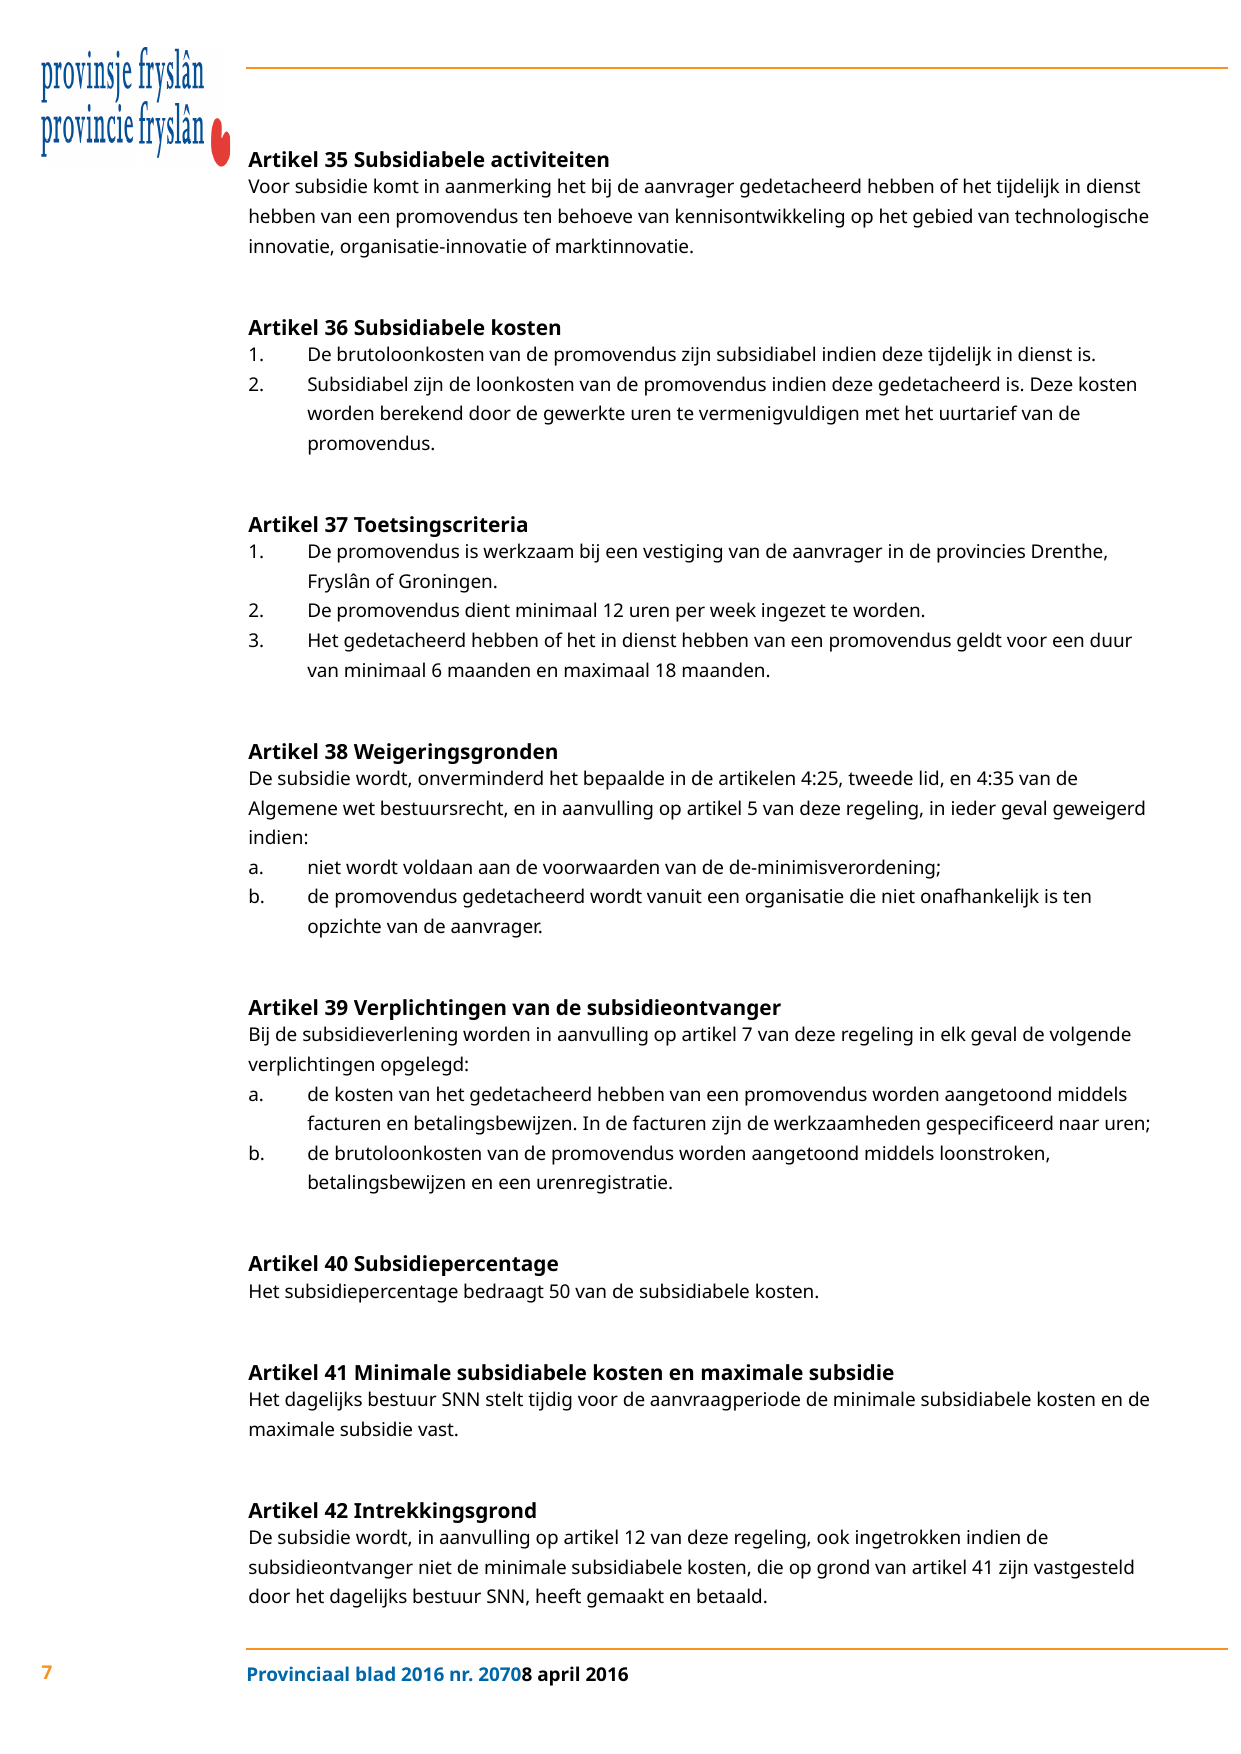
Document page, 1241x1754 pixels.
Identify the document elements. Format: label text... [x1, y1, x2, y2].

list De promovendus is werkzaam bij een vestiging van de aanvrager in de provincies Drenthe, Fryslân of Groningen. [248, 538, 1152, 594]
list de promovendus gedetacheerd wordt vanuit een organisatie die niet onafhankelijk is ten opzichte van de aanvrager. [248, 883, 1152, 939]
text Artikel 40 Subsidiepercentage [248, 1249, 1152, 1278]
text Artikel 35 Subsidiabele activiteiten [248, 145, 1152, 174]
list Subsidiabel zijn de loonkosten van de promovendus indien deze gedetacheerd is. Deze kosten worden berekend door de gewerkte uren te vermenigvuldigen met het uurtarief van de promovendus. [248, 371, 1152, 456]
list niet wordt voldaan aan de voorwaarden van de de-minimisverordening; [248, 854, 1152, 880]
list de brutoloonkosten van de promovendus worden aangetoond middels loonstroken, betalingsbewijzen en een urenregistratie. [248, 1140, 1152, 1195]
text Artikel 38 Weigeringsgronden [248, 737, 1152, 765]
text Voor subsidie komt in aanmerking het bij de aanvrager gedetacheerd hebben of het tijdelijk in dienst hebben van een promovendus ten behoeve van kennisontwikkeling op het gebied van technologische innovatie, organisatie-innovatie of marktinnovatie. [248, 174, 1152, 258]
text Artikel 41 Minimale subsidiabele kosten en maximale subsidie [248, 1358, 1152, 1386]
text Het subsidiepercentage bedraagt 50 van de subsidiabele kosten. [248, 1278, 1152, 1304]
text De subsidie wordt, in aanvulling op artikel 12 van deze regeling, ook ingetrokken indien de subsidieontvanger niet de minimale subsidiabele kosten, die op grond van artikel 41 zijn vastgesteld door het dagelijks bestuur SNN, heeft gemaakt en betaald. [248, 1524, 1152, 1609]
text Artikel 37 Toetsingscriteria [248, 510, 1152, 538]
text Bij de subsidieverlening worden in aanvulling op artikel 7 van deze regeling in elk geval de volgende verplichtingen opgelegd: [248, 1022, 1152, 1077]
text Artikel 42 Intrekkingsgrond [248, 1496, 1152, 1524]
list Het gedetacheerd hebben of het in dienst hebben van een promovendus geldt voor een duur van minimaal 6 maanden en maximaal 18 maanden. [248, 627, 1152, 682]
list de kosten van het gedetacheerd hebben van een promovendus worden aangetoond middels facturen en betalingsbewijzen. In de facturen zijn de werkzaamheden gespecificeerd naar uren; [248, 1081, 1152, 1136]
text De subsidie wordt, onverminderd het bepaalde in de artikelen 4:25, tweede lid, en 4:35 van de Algemene wet bestuursrecht, en in aanvulling op artikel 5 van deze regeling, in ieder geval geweigerd indien: [248, 765, 1152, 850]
text Artikel 36 Subsidiabele kosten [248, 313, 1152, 341]
picture [41, 47, 231, 172]
list De promovendus dient minimaal 12 uren per week ingezet te worden. [248, 598, 1152, 623]
text Artikel 39 Verplichtingen van de subsidieontvanger [248, 993, 1152, 1022]
text Het dagelijks bestuur SNN stelt tijdig voor de aanvraagperiode de minimale subsidiabele kosten en de maximale subsidie vast. [248, 1386, 1152, 1442]
list De brutoloonkosten van de promovendus zijn subsidiabel indien deze tijdelijk in dienst is. [248, 341, 1152, 367]
